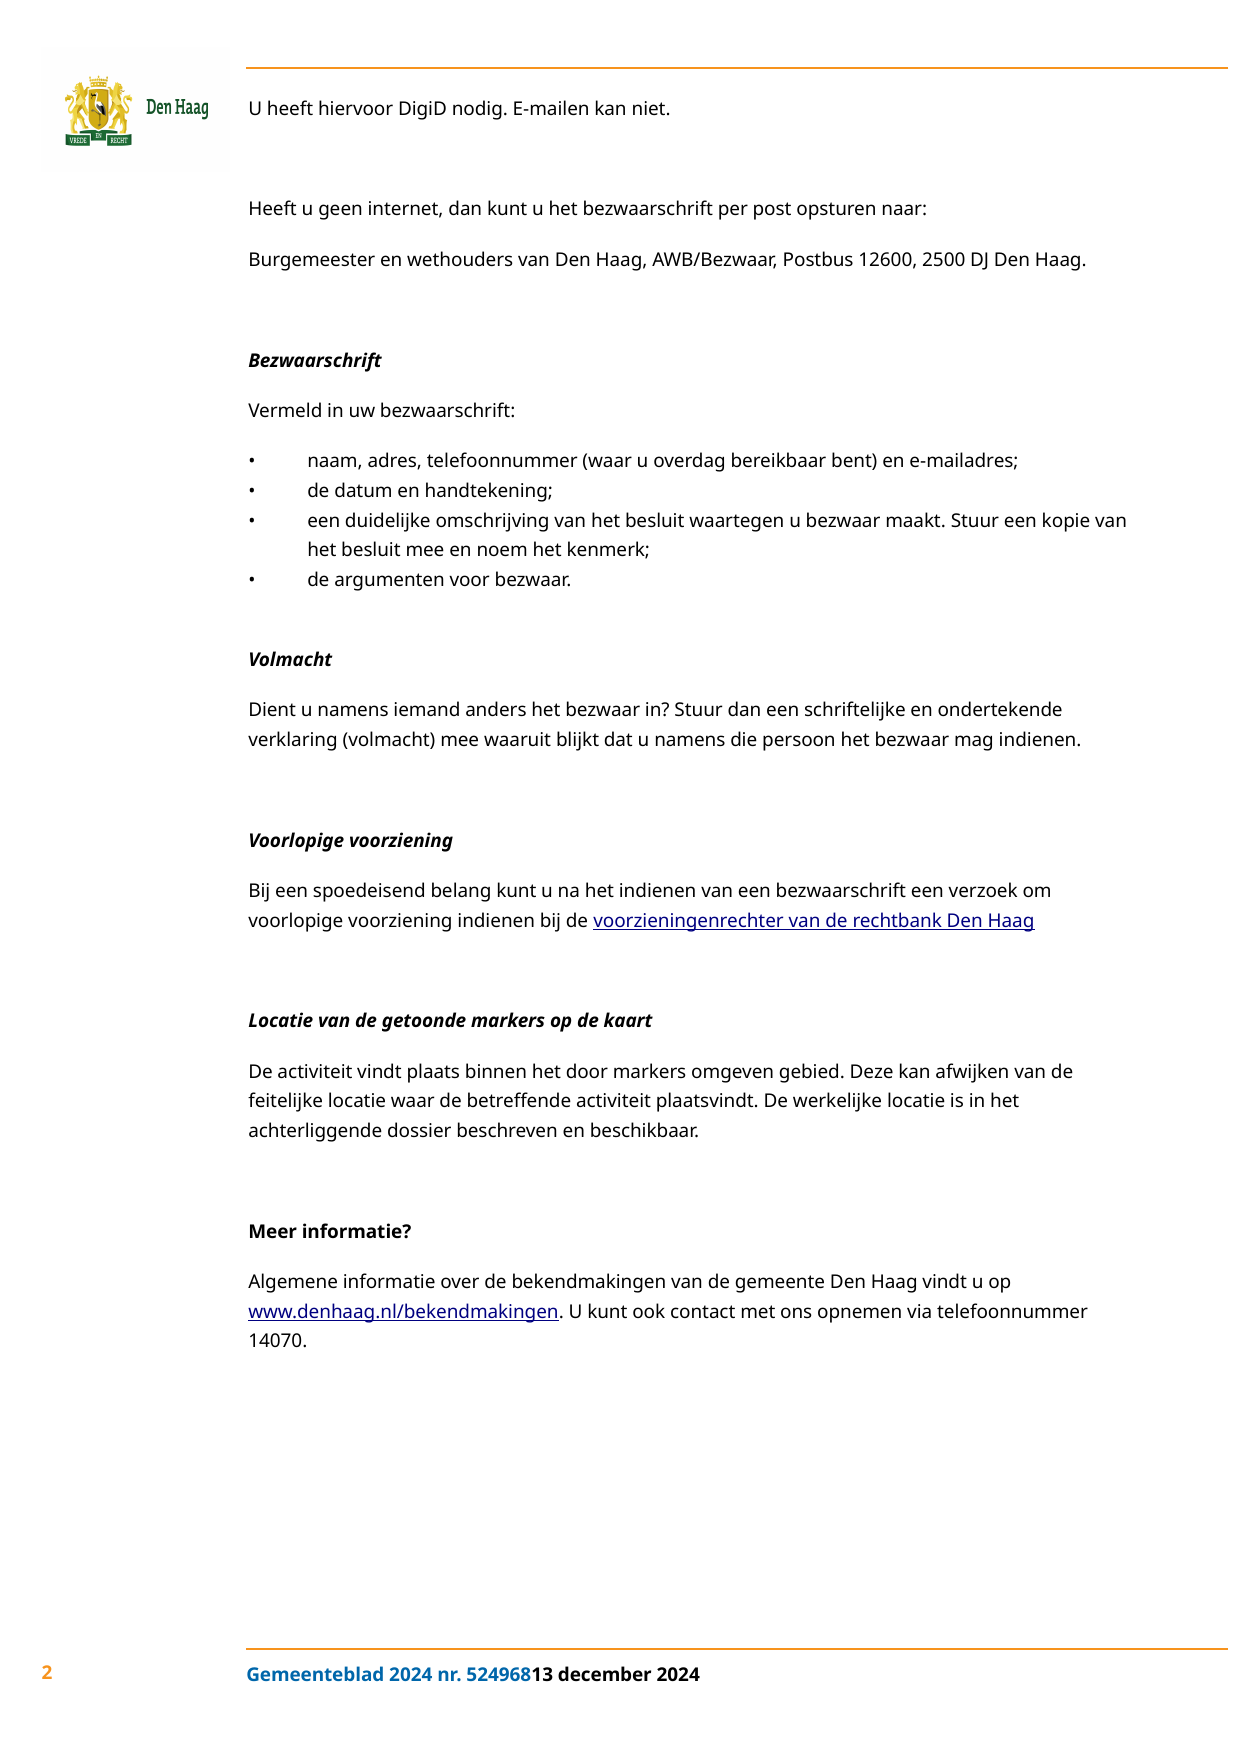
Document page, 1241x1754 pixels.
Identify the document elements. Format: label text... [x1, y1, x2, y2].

list een duidelijke omschrijving van het besluit waartegen u bezwaar maakt. Stuur een kopie van het besluit mee en noem het kenmerk; [248, 507, 1152, 562]
text Volmacht [248, 646, 1152, 672]
text Burgemeester en wethouders van Den Haag, AWB/Bezwaar, Postbus 12600, 2500 DJ Den Haag. [248, 246, 1152, 272]
text Dient u namens iemand anders het bezwaar in? Stuur dan een schriftelijke en ondertekende verklaring (volmacht) mee waaruit blijkt dat u namens die persoon het bezwaar mag indienen. [248, 696, 1152, 752]
text U heeft hiervoor DigiD nodig. E-mailen kan niet. [248, 95, 1152, 121]
text Vermeld in uw bezwaarschrift: [248, 397, 1152, 423]
text Bij een spoedeisend belang kunt u na het indienen van een bezwaarschrift een verzoek om voorlopige voorziening indienen bij de voorzieningenrechter van de rechtbank Den Haag [248, 877, 1152, 933]
list de datum en handtekening; [248, 477, 1152, 503]
text Locatie van de getoonde markers op de kaart [248, 1008, 1152, 1033]
list de argumenten voor bezwaar. [248, 566, 1152, 592]
text Bezwaarschrift [248, 347, 1152, 373]
text Heeft u geen internet, dan kunt u het bezwaarschrift per post opsturen naar: [248, 196, 1152, 221]
picture [41, 47, 231, 172]
list naam, adres, telefoonnummer (waar u overdag bereikbaar bent) en e-mailadres; [248, 448, 1152, 473]
text Voorlopige voorziening [248, 827, 1152, 853]
text Meer informatie? [248, 1218, 1152, 1244]
text Algemene informatie over de bekendmakingen van de gemeente Den Haag vindt u op www.denhaag.nl/bekendmakingen. U kunt ook contact met ons opnemen via telefoonnummer 14070. [248, 1268, 1152, 1353]
text De activiteit vindt plaats binnen het door markers omgeven gebied. Deze kan afwijken van de feitelijke locatie waar de betreffende activiteit plaatsvindt. De werkelijke locatie is in het achterliggende dossier beschreven en beschikbaar. [248, 1058, 1152, 1143]
